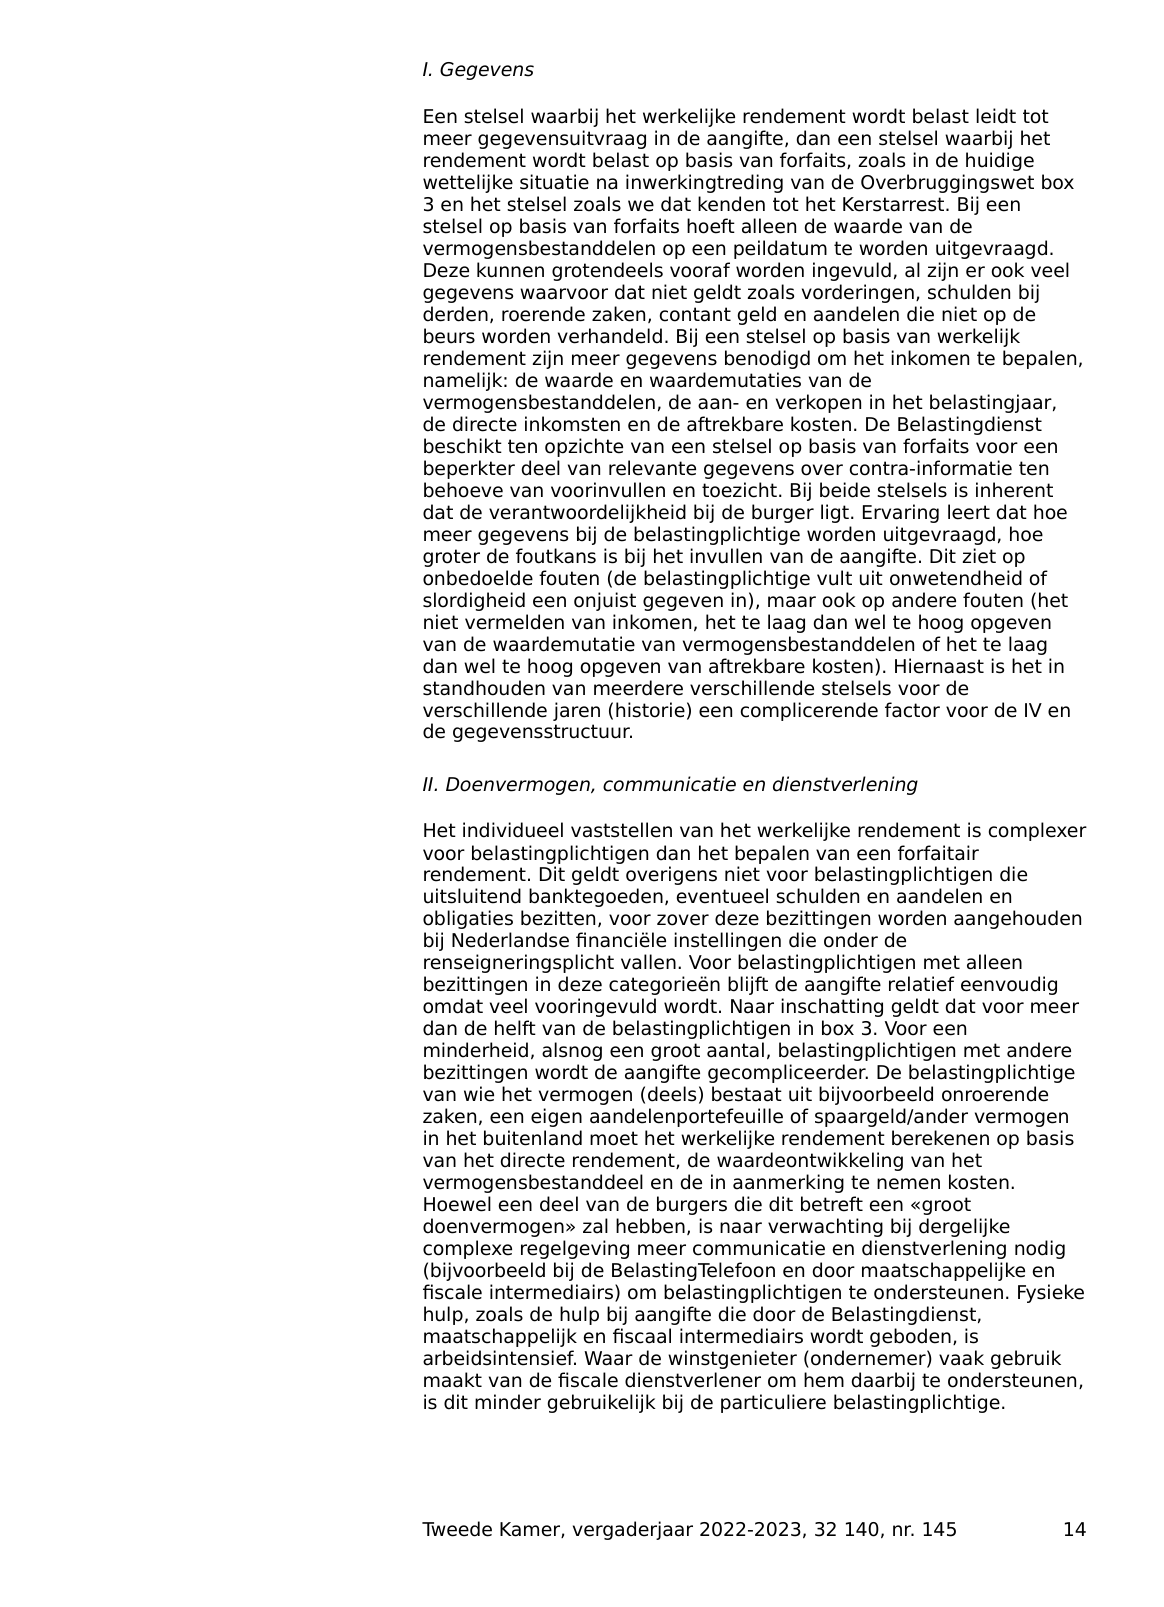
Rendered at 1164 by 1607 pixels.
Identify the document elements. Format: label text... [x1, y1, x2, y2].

text Een stelsel waarbij het werkelijke rendement wordt belast leidt tot meer gegevensuitvraag in de aangifte, dan een stelsel waarbij het rendement wordt belast op basis van forfaits, zoals in de huidige wettelijke situatie na inwerkingtreding van de Overbruggingswet box 3 en het stelsel zoals we dat kenden tot het Kerstarrest. Bij een stelsel op basis van forfaits hoeft alleen de waarde van de vermogensbestanddelen op een peildatum te worden uitgevraagd. Deze kunnen grotendeels vooraf worden ingevuld, al zijn er ook veel gegevens waarvoor dat niet geldt zoals vorderingen, schulden bij derden, roerende zaken, contant geld en aandelen die niet op de beurs worden verhandeld. Bij een stelsel op basis van werkelijk rendement zijn meer gegevens benodigd om het inkomen te bepalen, namelijk: de waarde en waardemutaties van de vermogensbestanddelen, de aan- en verkopen in het belastingjaar, de directe inkomsten en de aftrekbare kosten. De Belastingdienst beschikt ten opzichte van een stelsel op basis van forfaits voor een beperkter deel van relevante gegevens over contra-informatie ten behoeve van voorinvullen en toezicht. Bij beide stelsels is inherent dat de verantwoordelijkheid bij de burger ligt. Ervaring leert dat hoe meer gegevens bij de belastingplichtige worden uitgevraagd, hoe groter de foutkans is bij het invullen van de aangifte. Dit ziet op onbedoelde fouten (de belastingplichtige vult uit onwetendheid of slordigheid een onjuist gegeven in), maar ook op andere fouten (het niet vermelden van inkomen, het te laag dan wel te hoog opgeven van de waardemutatie van vermogensbestanddelen of het te laag dan wel te hoog opgeven van aftrekbare kosten). Hiernaast is het in standhouden van meerdere verschillende stelsels voor de verschillende jaren (historie) een complicerende factor voor de IV en de gegevensstructuur. [422, 106, 1087, 743]
text Het individueel vaststellen van het werkelijke rendement is complexer voor belastingplichtigen dan het bepalen van een forfaitair rendement. Dit geldt overigens niet voor belastingplichtigen die uitsluitend banktegoeden, eventueel schulden en aandelen en obligaties bezitten, voor zover deze bezittingen worden aangehouden bij Nederlandse financiële instellingen die onder de renseigneringsplicht vallen. Voor belastingplichtigen met alleen bezittingen in deze categorieën blijft de aangifte relatief eenvoudig omdat veel vooringevuld wordt. Naar inschatting geldt dat voor meer dan de helft van de belastingplichtigen in box 3. Voor een minderheid, alsnog een groot aantal, belastingplichtigen met andere bezittingen wordt de aangifte gecompliceerder. De belastingplichtige van wie het vermogen (deels) bestaat uit bijvoorbeeld onroerende zaken, een eigen aandelenportefeuille of spaargeld/ander vermogen in het buitenland moet het werkelijke rendement berekenen op basis van het directe rendement, de waardeontwikkeling van het vermogensbestanddeel en de in aanmerking te nemen kosten. Hoewel een deel van de burgers die dit betreft een «groot doenvermogen» zal hebben, is naar verwachting bij dergelijke complexe regelgeving meer communicatie en dienstverlening nodig (bijvoorbeeld bij de BelastingTelefoon en door maatschappelijke en fiscale intermediairs) om belastingplichtigen te ondersteunen. Fysieke hulp, zoals de hulp bij aangifte die door de Belastingdienst, maatschappelijk en fiscaal intermediairs wordt geboden, is arbeidsintensief. Waar de winstgenieter (ondernemer) vaak gebruik maakt van de fiscale dienstverlener om hem daarbij te ondersteunen, is dit minder gebruikelijk bij de particuliere belastingplichtige. [422, 820, 1087, 1414]
subtitle II. Doenvermogen, communicatie en dienstverlening [422, 773, 1087, 795]
subtitle I. Gegevens [422, 59, 1087, 81]
